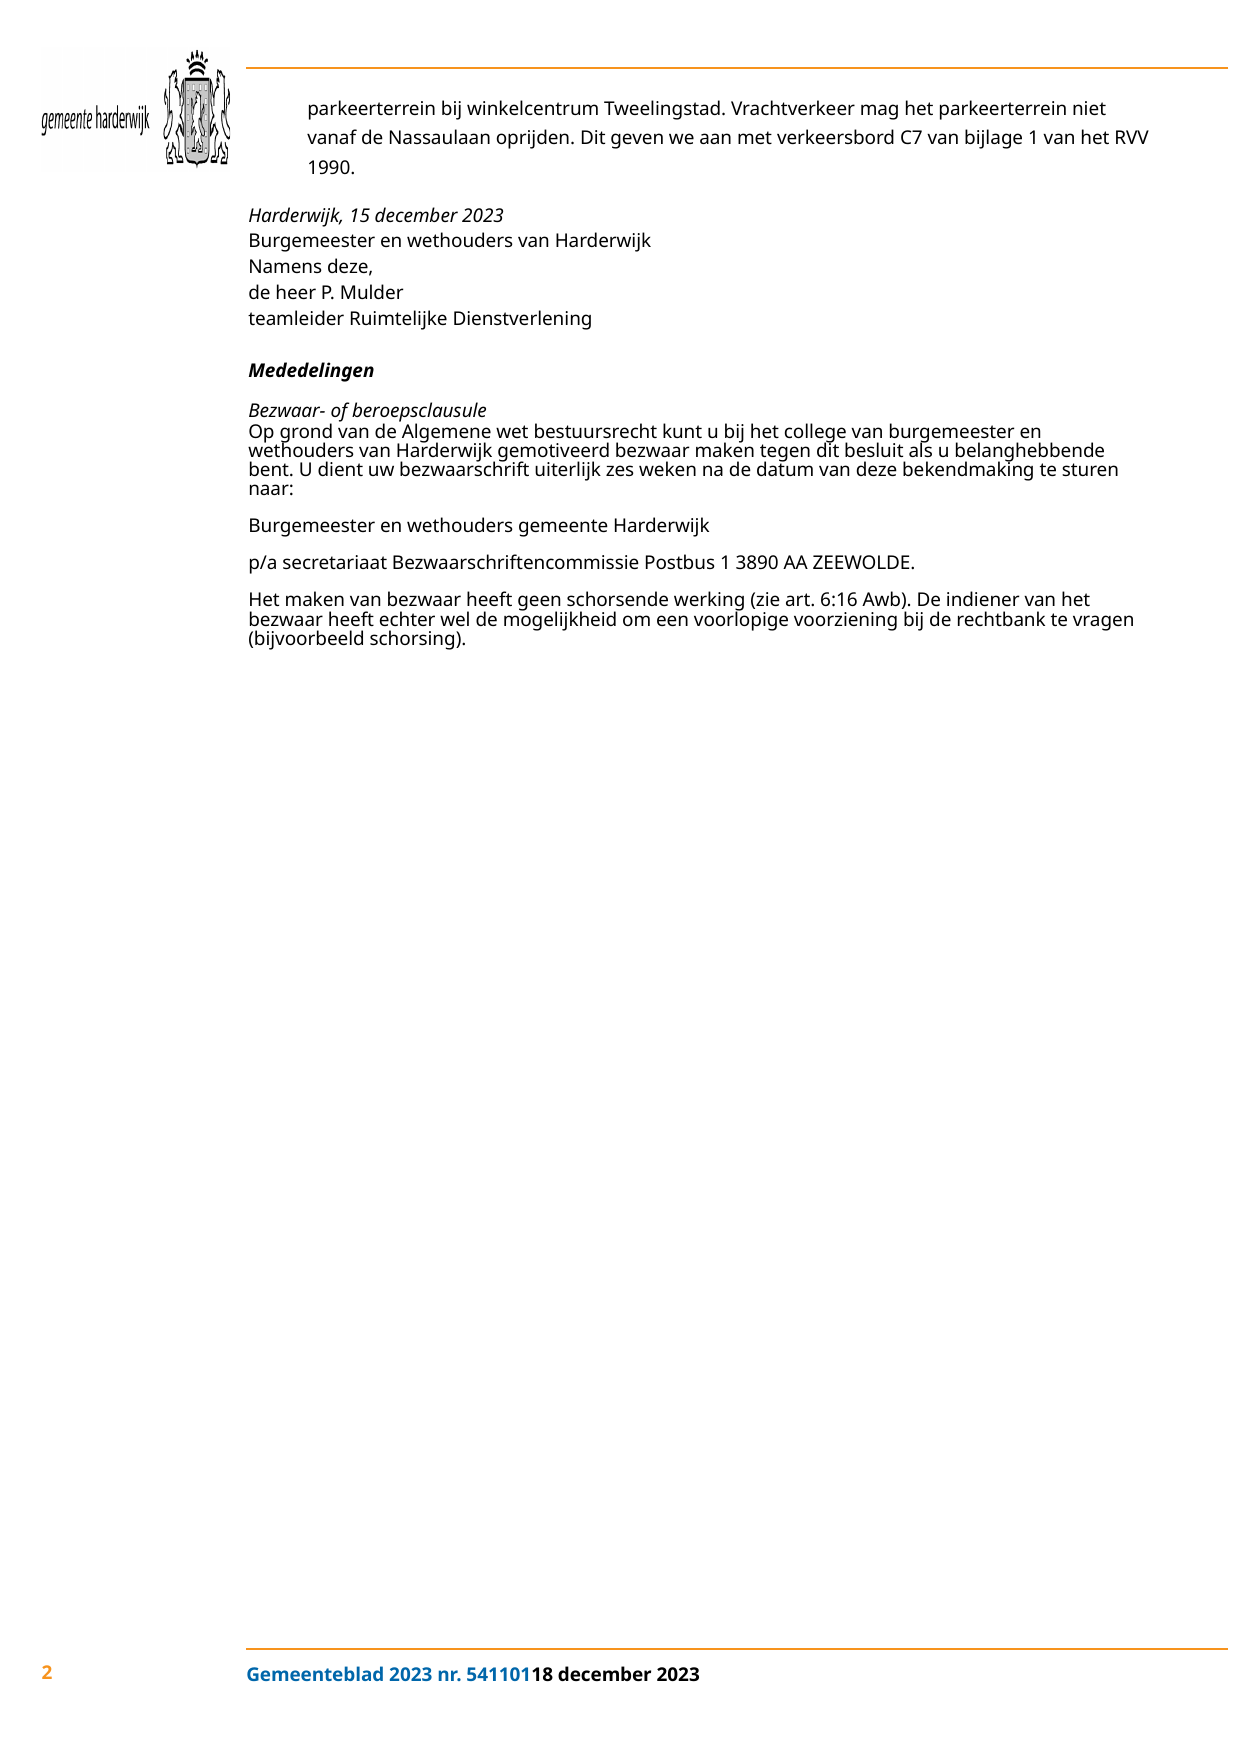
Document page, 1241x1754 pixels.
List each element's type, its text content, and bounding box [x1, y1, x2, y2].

text Mededelingen [248, 358, 1152, 383]
text de heer P. Mulder [248, 279, 1152, 305]
text Harderwijk, 15 december 2023 [248, 202, 1152, 227]
text p/a secretariaat Bezwaarschriftencommissie Postbus 1 3890 AA ZEEWOLDE. [248, 554, 1152, 574]
picture [41, 47, 231, 172]
text Namens deze, [248, 253, 1152, 279]
text Bezwaar- of beroepsclausule [248, 397, 1152, 423]
text Burgemeester en wethouders gemeente Harderwijk [248, 517, 1152, 537]
text teamleider Ruimtelijke Dienstverlening [248, 305, 1152, 330]
text Het maken van bezwaar heeft geen schorsende werking (zie art. 6:16 Awb). De indiener van het bezwaar heeft echter wel de mogelijkheid om een voorlopige voorziening bij de rechtbank te vragen (bijvoorbeeld schorsing). [248, 591, 1152, 649]
text Op grond van de Algemene wet bestuursrecht kunt u bij het college van burgemeester en wethouders van Harderwijk gemotiveerd bezwaar maken tegen dit besluit als u belanghebbende bent. U dient uw bezwaarschrift uiterlijk zes weken na de datum van deze bekendmaking te sturen naar: [248, 423, 1152, 500]
text Burgemeester en wethouders van Harderwijk [248, 227, 1152, 253]
list parkeerterrein bij winkelcentrum Tweelingstad. Vrachtverkeer mag het parkeerterrein niet vanaf de Nassaulaan oprijden. Dit geven we aan met verkeersbord C7 van bijlage 1 van het RVV 1990. [248, 95, 1152, 180]
